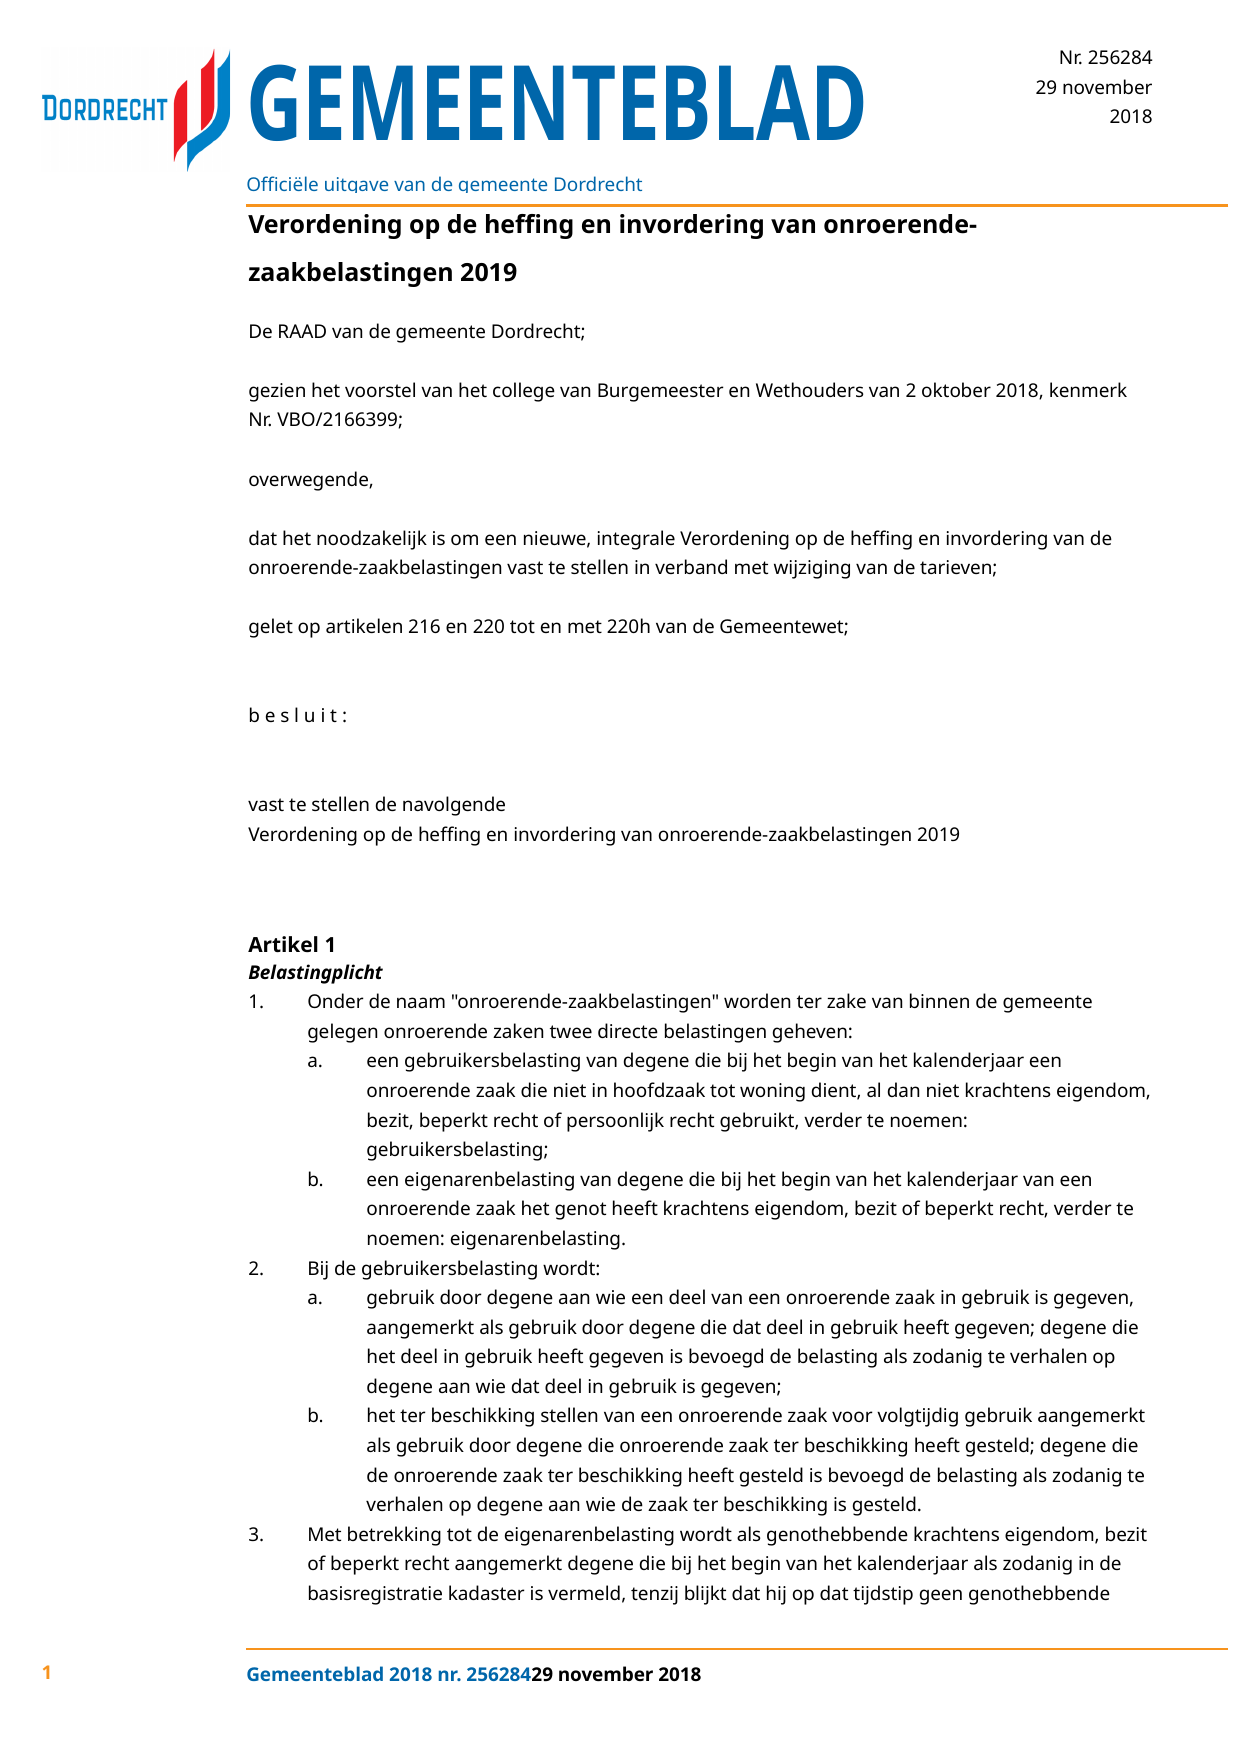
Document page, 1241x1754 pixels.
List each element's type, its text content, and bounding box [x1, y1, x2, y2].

text Artikel 1 [248, 930, 1152, 959]
list een eigenarenbelasting van degene die bij het begin van het kalenderjaar van een onroerende zaak het genot heeft krachtens eigendom, bezit of beperkt recht, verder te noemen: eigenarenbelasting. [307, 1166, 1152, 1251]
list gebruik door degene aan wie een deel van een onroerende zaak in gebruik is gegeven, aangemerkt als gebruik door degene die dat deel in gebruik heeft gegeven; degene die het deel in gebruik heeft gegeven is bevoegd de belasting als zodanig te verhalen op degene aan wie dat deel in gebruik is gegeven; [307, 1284, 1152, 1399]
text vast te stellen de navolgende [248, 791, 1152, 817]
text dat het noodzakelijk is om een nieuwe, integrale Verordening op de heffing en invordering van de onroerende-zaakbelastingen vast te stellen in verband met wijziging van de tarieven; [248, 525, 1152, 580]
text b e s l u i t : [248, 702, 1152, 728]
list Met betrekking tot de eigenarenbelasting wordt als genothebbende krachtens eigendom, bezit of beperkt recht aangemerkt degene die bij het begin van het kalenderjaar als zodanig in de basisregistratie kadaster is vermeld, tenzij blijkt dat hij op dat tijdstip geen genothebbende [248, 1521, 1152, 1606]
picture [41, 47, 231, 172]
text De RAAD van de gemeente Dordrecht; [248, 318, 1152, 344]
text Belastingplicht [248, 959, 1152, 984]
text Verordening op de heffing en invordering van onroerende-zaakbelastingen 2019 [248, 821, 1152, 847]
text overwegende, [248, 466, 1152, 492]
list een gebruikersbelasting van degene die bij het begin van het kalenderjaar een onroerende zaak die niet in hoofdzaak tot woning dient, al dan niet krachtens eigendom, bezit, beperkt recht of persoonlijk recht gebruikt, verder te noemen: gebruikersbelasting; [307, 1048, 1152, 1162]
text gezien het voorstel van het college van Burgemeester en Wethouders van 2 oktober 2018, kenmerk Nr. VBO/2166399; [248, 377, 1152, 432]
text Verordening op de heffing en invordering van onroerende-zaakbelastingen 2019 [248, 207, 1152, 288]
list het ter beschikking stellen van een onroerende zaak voor volgtijdig gebruik aangemerkt als gebruik door degene die onroerende zaak ter beschikking heeft gesteld; degene die de onroerende zaak ter beschikking heeft gesteld is bevoegd de belasting als zodanig te verhalen op degene aan wie de zaak ter beschikking is gesteld. [307, 1403, 1152, 1517]
list Onder de naam "onroerende-zaakbelastingen" worden ter zake van binnen de gemeente gelegen onroerende zaken twee directe belastingen geheven: [248, 988, 1152, 1044]
list Bij de gebruikersbelasting wordt: [248, 1255, 1152, 1280]
text gelet op artikelen 216 en 220 tot en met 220h van de Gemeentewet; [248, 614, 1152, 639]
